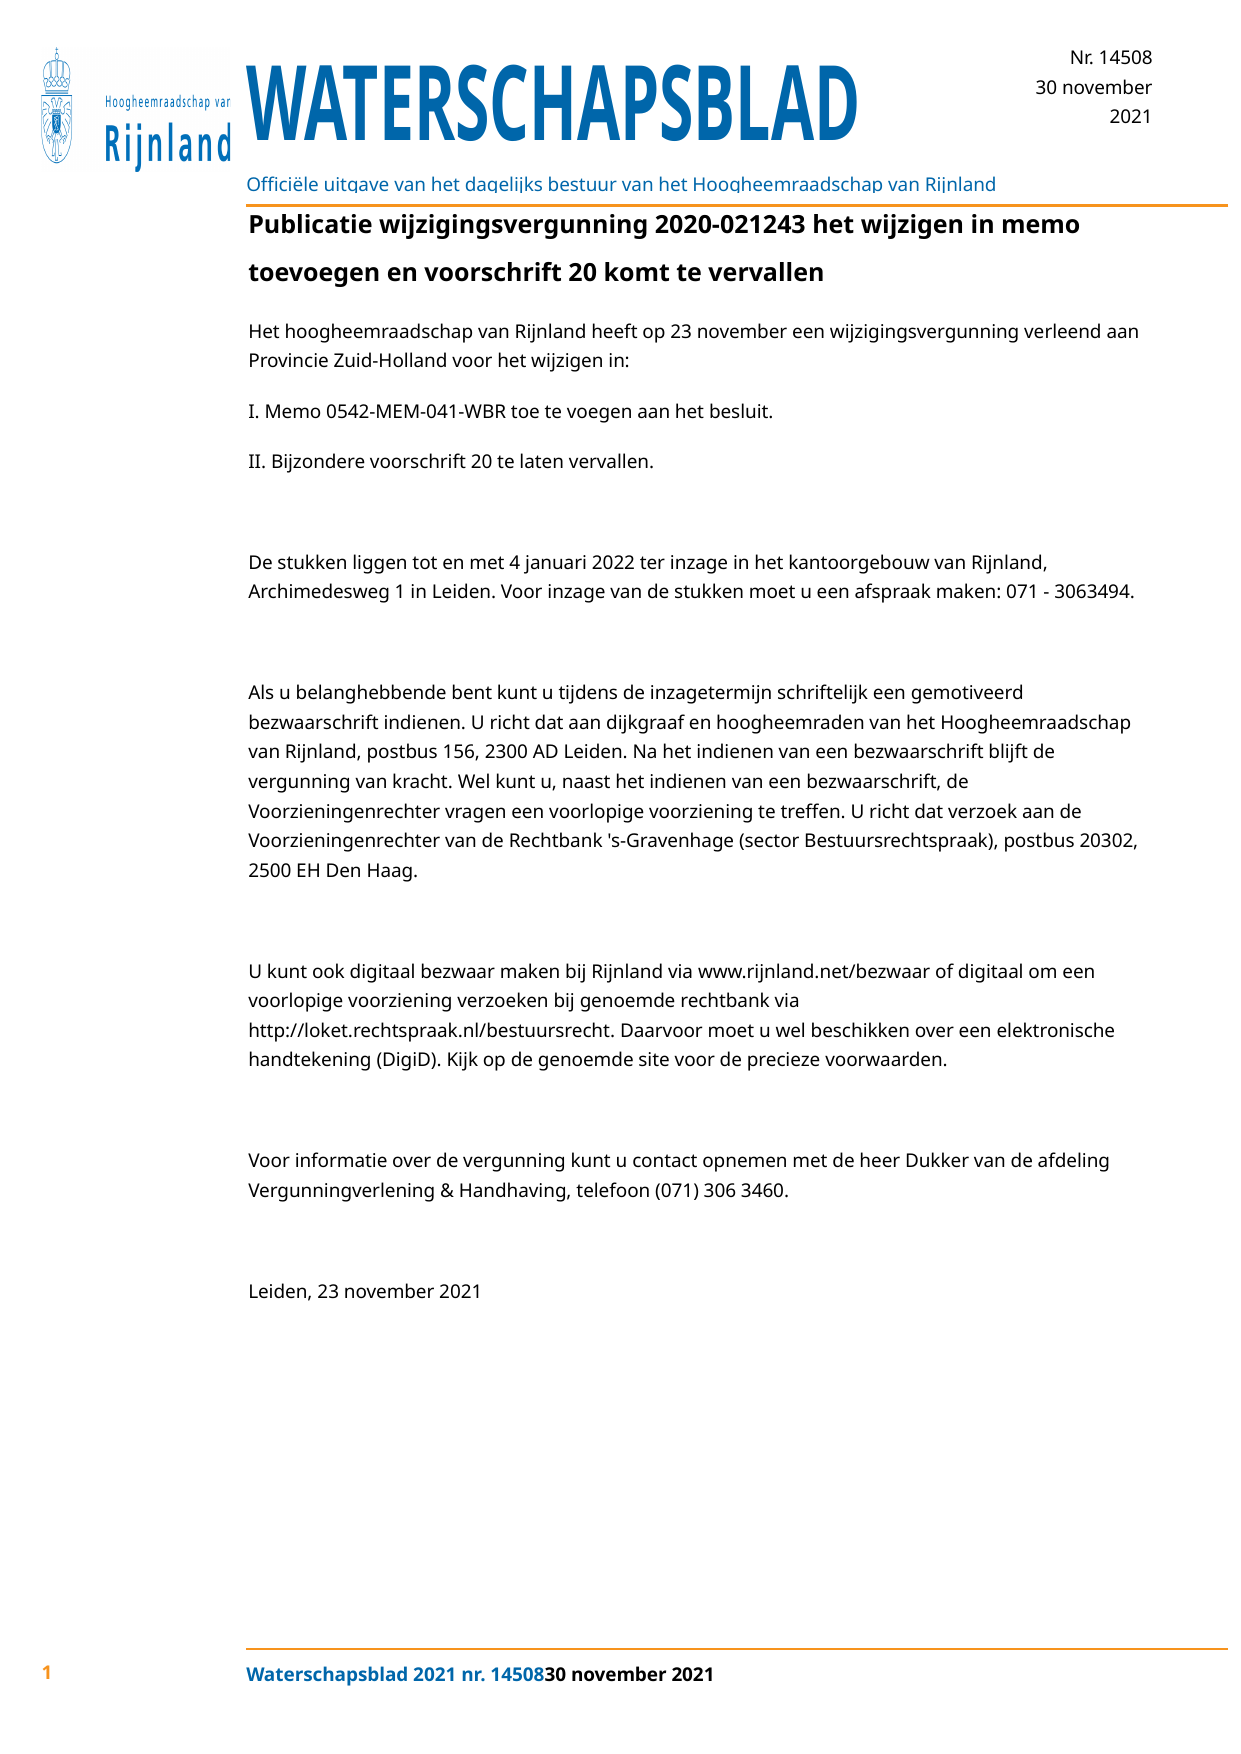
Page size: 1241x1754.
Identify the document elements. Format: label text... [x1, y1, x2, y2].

text Leiden, 23 november 2021 [248, 1278, 1152, 1304]
text Het hoogheemraadschap van Rijnland heeft op 23 november een wijzigingsvergunning verleend aan Provincie Zuid-Holland voor het wijzigen in: [248, 318, 1152, 373]
text Publicatie wijzigingsvergunning 2020-021243 het wijzigen in memo toevoegen en voorschrift 20 komt te vervallen [248, 207, 1152, 288]
text De stukken liggen tot en met 4 januari 2022 ter inzage in het kantoorgebouw van Rijnland, Archimedesweg 1 in Leiden. Voor inzage van de stukken moet u een afspraak maken: 071 - 3063494. [248, 549, 1152, 604]
text Als u belanghebbende bent kunt u tijdens de inzagetermijn schriftelijk een gemotiveerd bezwaarschrift indienen. U richt dat aan dijkgraaf en hoogheemraden van het Hoogheemraadschap van Rijnland, postbus 156, 2300 AD Leiden. Na het indienen van een bezwaarschrift blijft de vergunning van kracht. Wel kunt u, naast het indienen van een bezwaarschrift, de Voorzieningenrechter vragen een voorlopige voorziening te treffen. U richt dat verzoek aan de Voorzieningenrechter van de Rechtbank 's-Gravenhage (sector Bestuursrechtspraak), postbus 20302, 2500 EH Den Haag. [248, 679, 1152, 883]
text I. Memo 0542-MEM-041-WBR toe te voegen aan het besluit. [248, 398, 1152, 424]
text Voor informatie over de vergunning kunt u contact opnemen met de heer Dukker van de afdeling Vergunningverlening & Handhaving, telefoon (071) 306 3460. [248, 1147, 1152, 1203]
picture [41, 47, 231, 172]
text II. Bijzondere voorschrift 20 te laten vervallen. [248, 448, 1152, 474]
text U kunt ook digitaal bezwaar maken bij Rijnland via www.rijnland.net/bezwaar of digitaal om een voorlopige voorziening verzoeken bij genoemde rechtbank via http://loket.rechtspraak.nl/bestuursrecht. Daarvoor moet u wel beschikken over een elektronische handtekening (DigiD). Kijk op de genoemde site voor de precieze voorwaarden. [248, 958, 1152, 1072]
